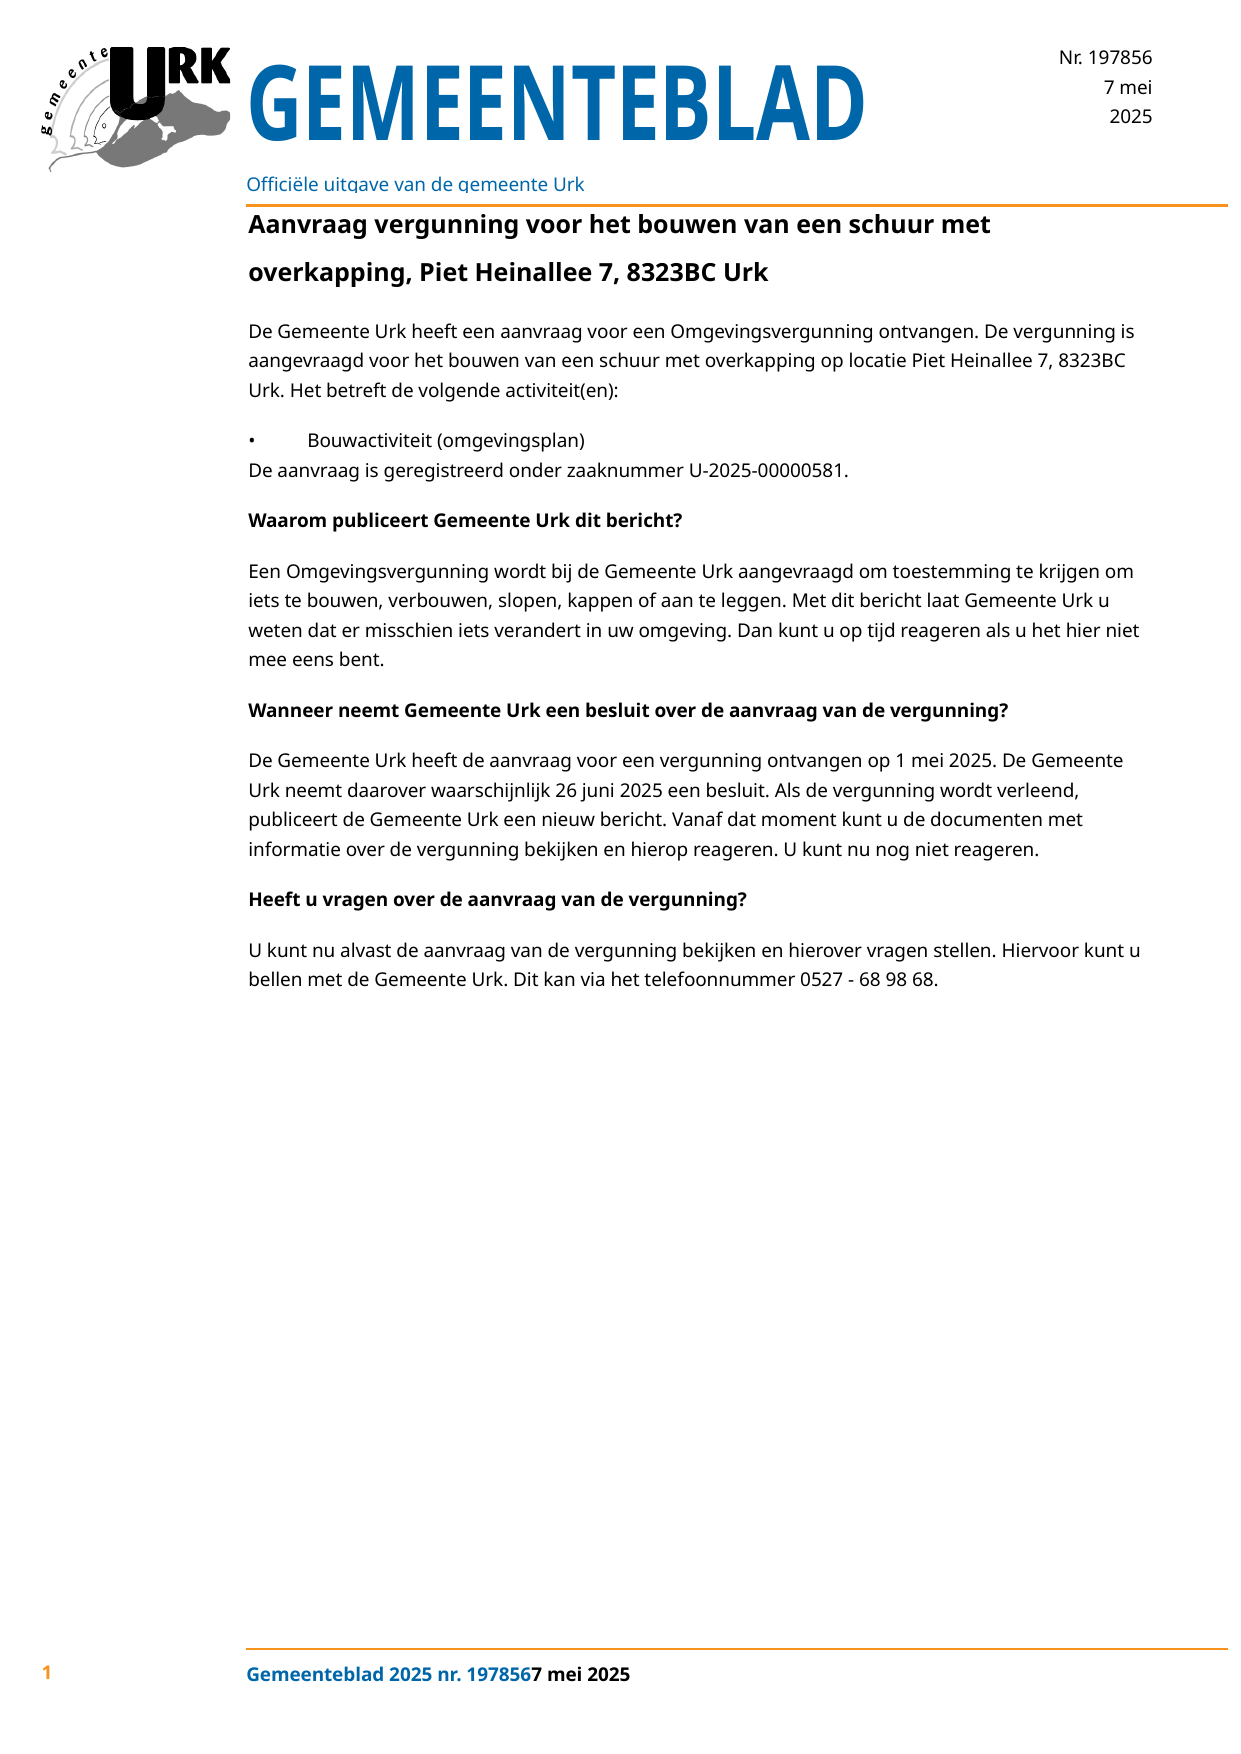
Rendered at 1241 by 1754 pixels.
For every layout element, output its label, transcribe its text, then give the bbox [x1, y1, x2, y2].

text Waarom publiceert Gemeente Urk dit bericht? [248, 507, 1152, 533]
text Aanvraag vergunning voor het bouwen van een schuur met overkapping, Piet Heinallee 7, 8323BC Urk [248, 207, 1152, 288]
picture [41, 47, 231, 172]
text Heeft u vragen over de aanvraag van de vergunning? [248, 887, 1152, 912]
list Bouwactiviteit (omgevingsplan) [248, 427, 1152, 453]
text De Gemeente Urk heeft een aanvraag voor een Omgevingsvergunning ontvangen. De vergunning is aangevraagd voor het bouwen van een schuur met overkapping op locatie Piet Heinallee 7, 8323BC Urk. Het betreft de volgende activiteit(en): [248, 318, 1152, 403]
text De aanvraag is geregistreerd onder zaaknummer U-2025-00000581. [248, 457, 1152, 483]
text Een Omgevingsvergunning wordt bij de Gemeente Urk aangevraagd om toestemming te krijgen om iets te bouwen, verbouwen, slopen, kappen of aan te leggen. Met dit bericht laat Gemeente Urk u weten dat er misschien iets verandert in uw omgeving. Dan kunt u op tijd reageren als u het hier niet mee eens bent. [248, 558, 1152, 672]
text Wanneer neemt Gemeente Urk een besluit over de aanvraag van de vergunning? [248, 697, 1152, 723]
text De Gemeente Urk heeft de aanvraag voor een vergunning ontvangen op 1 mei 2025. De Gemeente Urk neemt daarover waarschijnlijk 26 juni 2025 een besluit. Als de vergunning wordt verleend, publiceert de Gemeente Urk een nieuw bericht. Vanaf dat moment kunt u de documenten met informatie over de vergunning bekijken en hierop reageren. U kunt nu nog niet reageren. [248, 747, 1152, 862]
text U kunt nu alvast de aanvraag van de vergunning bekijken en hierover vragen stellen. Hiervoor kunt u bellen met de Gemeente Urk. Dit kan via het telefoonnummer 0527 - 68 98 68. [248, 937, 1152, 992]
